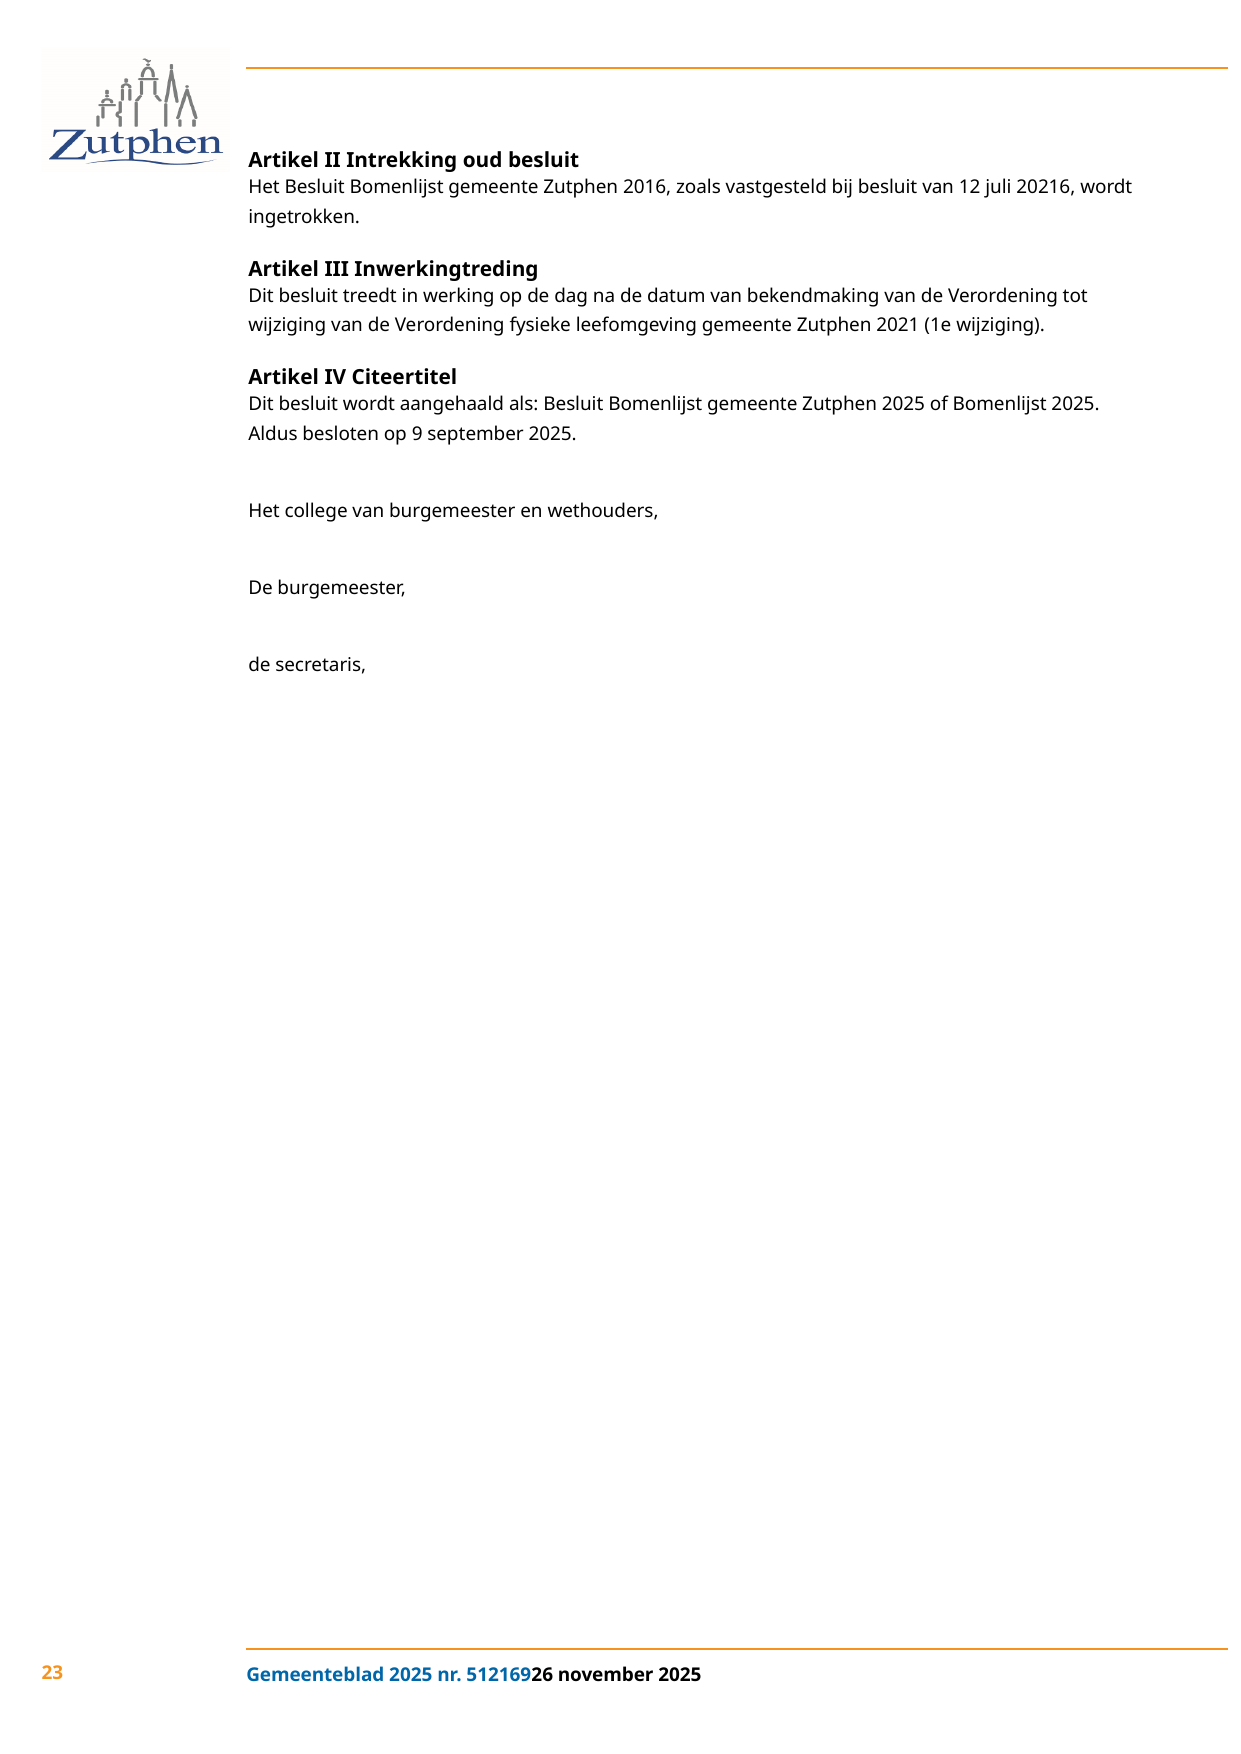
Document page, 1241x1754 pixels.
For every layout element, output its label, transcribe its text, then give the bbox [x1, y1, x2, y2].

picture [41, 47, 231, 172]
text Artikel IV Citeertitel [248, 362, 1152, 391]
text Het college van burgemeester en wethouders, [248, 497, 1152, 523]
text Het Besluit Bomenlijst gemeente Zutphen 2016, zoals vastgesteld bij besluit van 12 juli 20216, wordt ingetrokken. [248, 174, 1152, 229]
text Dit besluit wordt aangehaald als: Besluit Bomenlijst gemeente Zutphen 2025 of Bomenlijst 2025. [248, 391, 1152, 416]
text Aldus besloten op 9 september 2025. [248, 420, 1152, 446]
text de secretaris, [248, 652, 1152, 677]
text Artikel III Inwerkingtreding [248, 254, 1152, 282]
text Dit besluit treedt in werking op de dag na de datum van bekendmaking van de Verordening tot wijziging van de Verordening fysieke leefomgeving gemeente Zutphen 2021 (1e wijziging). [248, 282, 1152, 337]
text De burgemeester, [248, 574, 1152, 600]
text Artikel II Intrekking oud besluit [248, 145, 1152, 174]
